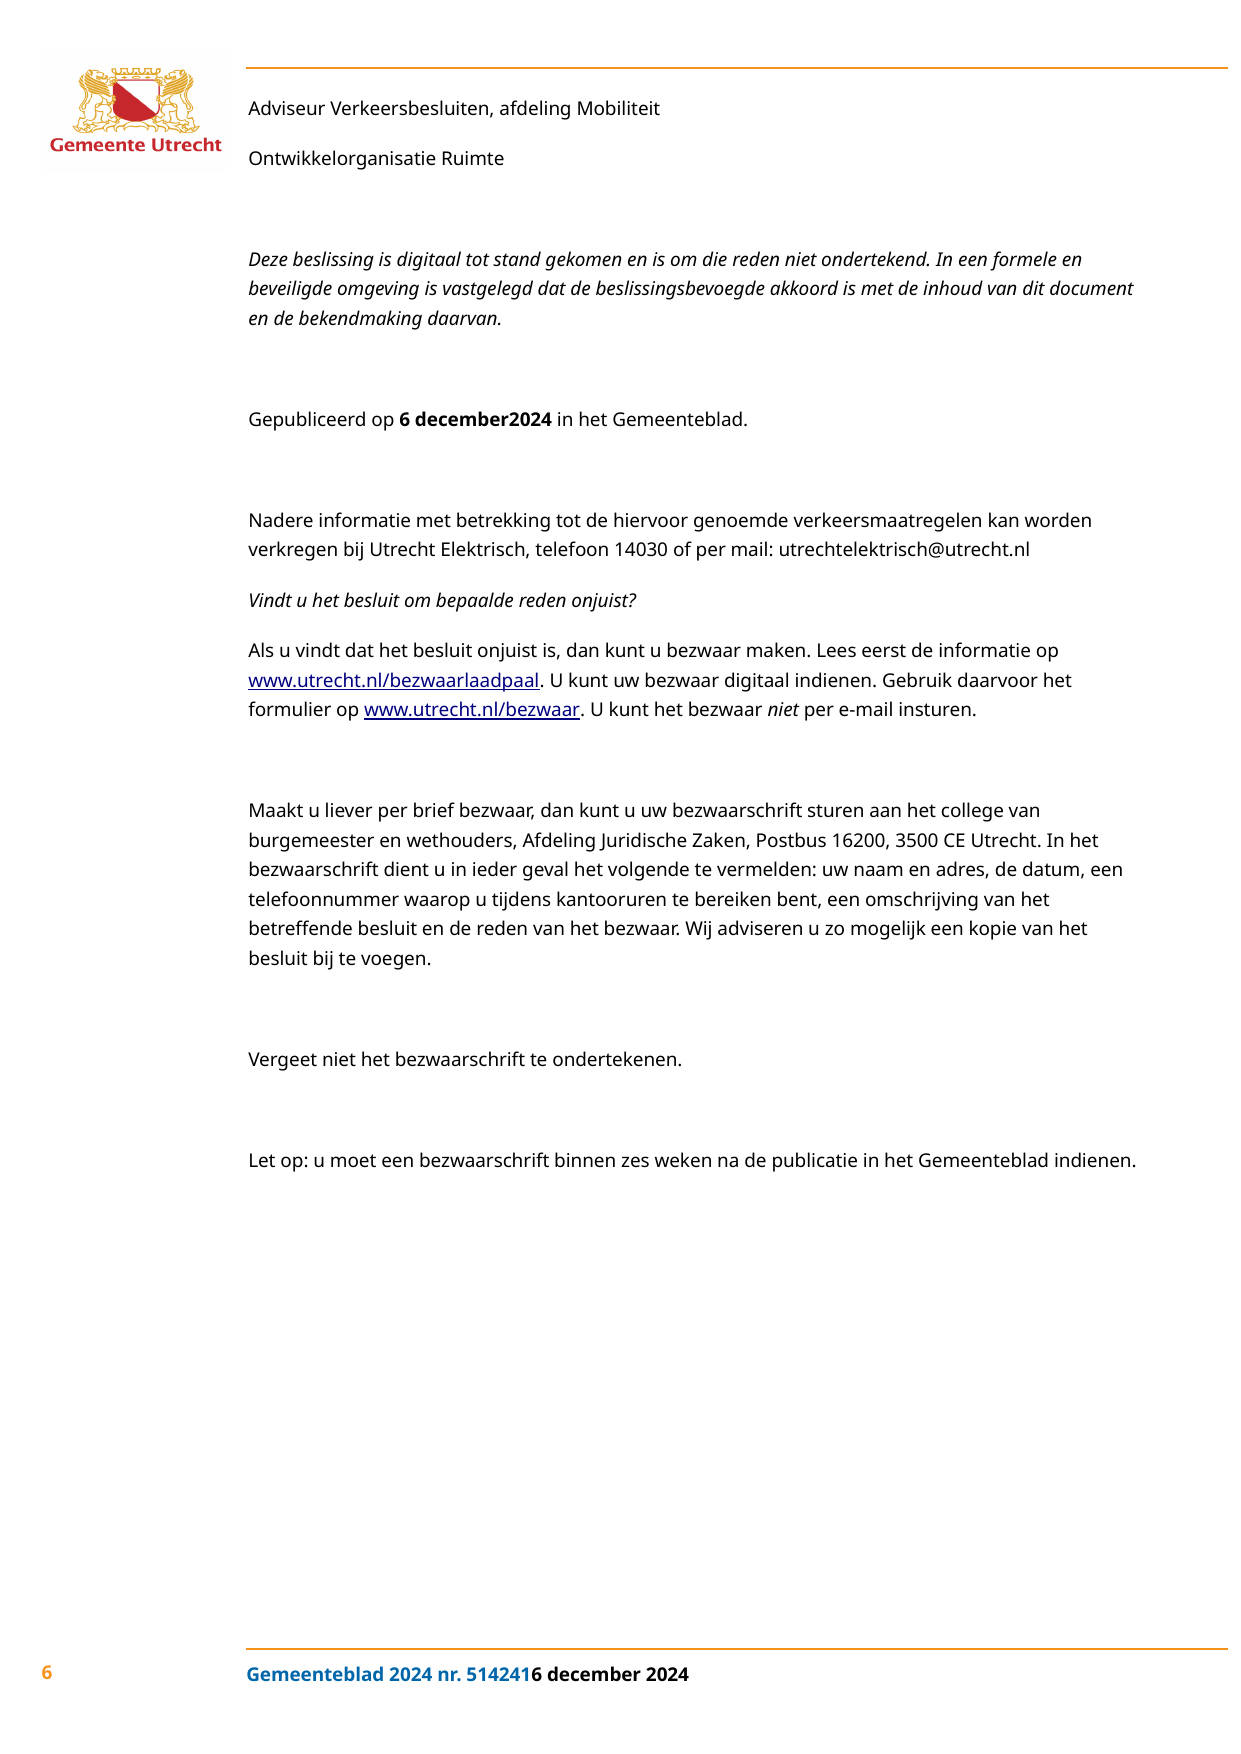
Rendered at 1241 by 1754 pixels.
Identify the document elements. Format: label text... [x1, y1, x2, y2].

text Ontwikkelorganisatie Ruimte [248, 145, 1152, 171]
text Nadere informatie met betrekking tot de hiervoor genoemde verkeersmaatregelen kan worden verkregen bij Utrecht Elektrisch, telefoon 14030 of per mail: utrechtelektrisch@utrecht.nl [248, 507, 1152, 562]
text Als u vindt dat het besluit onjuist is, dan kunt u bezwaar maken. Lees eerst de informatie op www.utrecht.nl/bezwaarlaadpaal. U kunt uw bezwaar digitaal indienen. Gebruik daarvoor het formulier op www.utrecht.nl/bezwaar. U kunt het bezwaar niet per e-mail insturen. [248, 637, 1152, 722]
text Vindt u het besluit om bepaalde reden onjuist? [248, 587, 1152, 613]
picture [41, 47, 231, 172]
text Let op: u moet een bezwaarschrift binnen zes weken na de publicatie in het Gemeenteblad indienen. [248, 1147, 1152, 1173]
text Gepubliceerd op 6 december2024 in het Gemeenteblad. [248, 406, 1152, 432]
text Maakt u liever per brief bezwaar, dan kunt u uw bezwaarschrift sturen aan het college van burgemeester en wethouders, Afdeling Juridische Zaken, Postbus 16200, 3500 CE Utrecht. In het bezwaarschrift dient u in ieder geval het volgende te vermelden: uw naam en adres, de datum, een telefoonnummer waarop u tijdens kantooruren te bereiken bent, een omschrijving van het betreffende besluit en de reden van het bezwaar. Wij adviseren u zo mogelijk een kopie van het besluit bij te voegen. [248, 797, 1152, 971]
text Deze beslissing is digitaal tot stand gekomen en is om die reden niet ondertekend. In een formele en beveiligde omgeving is vastgelegd dat de beslissingsbevoegde akkoord is met de inhoud van dit document en de bekendmaking daarvan. [248, 246, 1152, 331]
text Adviseur Verkeersbesluiten, afdeling Mobiliteit [248, 95, 1152, 121]
text Vergeet niet het bezwaarschrift te ondertekenen. [248, 1046, 1152, 1072]
